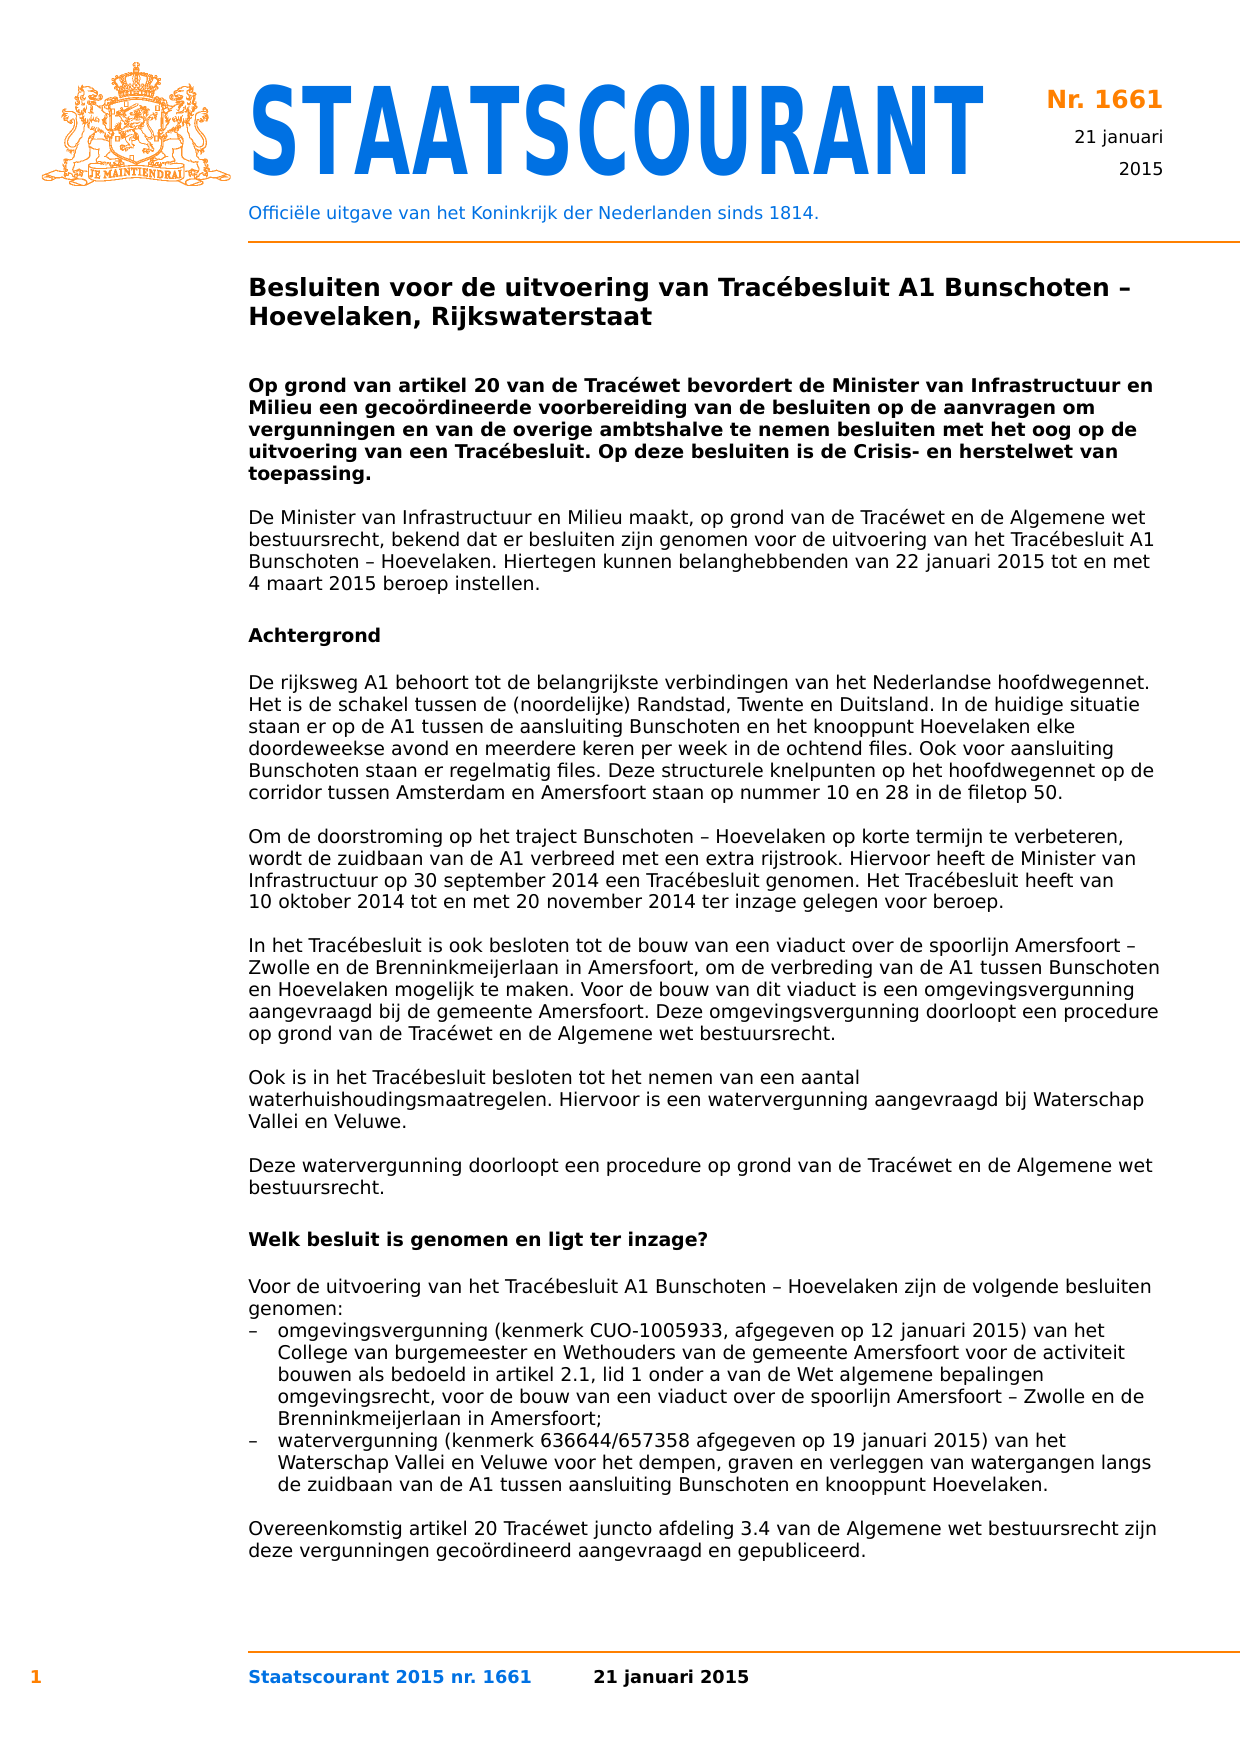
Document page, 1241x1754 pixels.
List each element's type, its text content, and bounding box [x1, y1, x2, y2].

subtitle Achtergrond [248, 625, 1163, 647]
table_cell Officiële uitgave van het Koninkrijk der Nederlanden sinds 1814. [248, 203, 1240, 241]
table_header STAATSCOURANT [248, 62, 998, 203]
table_header Nr. 1661 [998, 62, 1240, 121]
text In het Tracébesluit is ook besloten tot de bouw van een viaduct over de spoorlijn Amersfoort – Zwolle en de Brenninkmeijerlaan in Amersfoort, om de verbreding van de A1 tussen Bunschoten en Hoevelaken mogelijk te maken. Voor de bouw van dit viaduct is een omgevingsvergunning aangevraagd bij de gemeente Amersfoort. Deze omgevingsvergunning doorloopt een procedure op grond van de Tracéwet en de Algemene wet bestuursrecht. [248, 935, 1163, 1045]
text – watervergunning (kenmerk 636644/657358 afgegeven op 19 januari 2015) van het Waterschap Vallei en Veluwe voor het dempen, graven en verleggen van watergangen langs de zuidbaan van de A1 tussen aansluiting Bunschoten en knooppunt Hoevelaken. [248, 1430, 1163, 1496]
text Voor de uitvoering van het Tracébesluit A1 Bunschoten – Hoevelaken zijn de volgende besluiten genomen: [248, 1276, 1163, 1320]
text Ook is in het Tracébesluit besloten tot het nemen van een aantal waterhuishoudingsmaatregelen. Hiervoor is een watervergunning aangevraagd bij Waterschap Vallei en Veluwe. [248, 1067, 1163, 1133]
text Op grond van artikel 20 van de Tracéwet bevordert de Minister van Infrastructuur en Milieu een gecoördineerde voorbereiding van de besluiten op de aanvragen om vergunningen en van de overige ambtshalve te nemen besluiten met het oog op de uitvoering van een Tracébesluit. Op deze besluiten is de Crisis- en herstelwet van toepassing. [248, 375, 1163, 485]
table_cell 2015 [998, 153, 1240, 203]
subtitle Besluiten voor de uitvoering van Tracébesluit A1 Bunschoten – Hoevelaken, Rijkswaterstaat [248, 273, 1163, 331]
table_header [25, 62, 248, 241]
subtitle Welk besluit is genomen en ligt ter inzage? [248, 1229, 1163, 1251]
text – omgevingsvergunning (kenmerk CUO-1005933, afgegeven op 12 januari 2015) van het College van burgemeester en Wethouders van de gemeente Amersfoort voor de activiteit bouwen als bedoeld in artikel 2.1, lid 1 onder a van de Wet algemene bepalingen omgevingsrecht, voor de bouw van een viaduct over de spoorlijn Amersfoort – Zwolle en de Brenninkmeijerlaan in Amersfoort; [248, 1320, 1163, 1430]
text Overeenkomstig artikel 20 Tracéwet juncto afdeling 3.4 van de Algemene wet bestuursrecht zijn deze vergunningen gecoördineerd aangevraagd en gepubliceerd. [248, 1517, 1163, 1561]
table_cell 21 januari [998, 121, 1240, 153]
text Deze watervergunning doorloopt een procedure op grond van de Tracéwet en de Algemene wet bestuursrecht. [248, 1155, 1163, 1199]
picture [41, 62, 231, 186]
text De rijksweg A1 behoort tot de belangrijkste verbindingen van het Nederlandse hoofdwegennet. Het is de schakel tussen de (noordelijke) Randstad, Twente en Duitsland. In de huidige situatie staan er op de A1 tussen de aansluiting Bunschoten en het knooppunt Hoevelaken elke doordeweekse avond en meerdere keren per week in de ochtend files. Ook voor aansluiting Bunschoten staan er regelmatig files. Deze structurele knelpunten op het hoofdwegennet op de corridor tussen Amsterdam en Amersfoort staan op nummer 10 en 28 in de filetop 50. [248, 672, 1163, 804]
text Om de doorstroming op het traject Bunschoten – Hoevelaken op korte termijn te verbeteren, wordt de zuidbaan van de A1 verbreed met een extra rijstrook. Hiervoor heeft de Minister van Infrastructuur op 30 september 2014 een Tracébesluit genomen. Het Tracébesluit heeft van 10 oktober 2014 tot en met 20 november 2014 ter inzage gelegen voor beroep. [248, 826, 1163, 913]
text De Minister van Infrastructuur en Milieu maakt, op grond van de Tracéwet en de Algemene wet bestuursrecht, bekend dat er besluiten zijn genomen voor de uitvoering van het Tracébesluit A1 Bunschoten – Hoevelaken. Hiertegen kunnen belanghebbenden van 22 januari 2015 tot en met 4 maart 2015 beroep instellen. [248, 507, 1163, 595]
